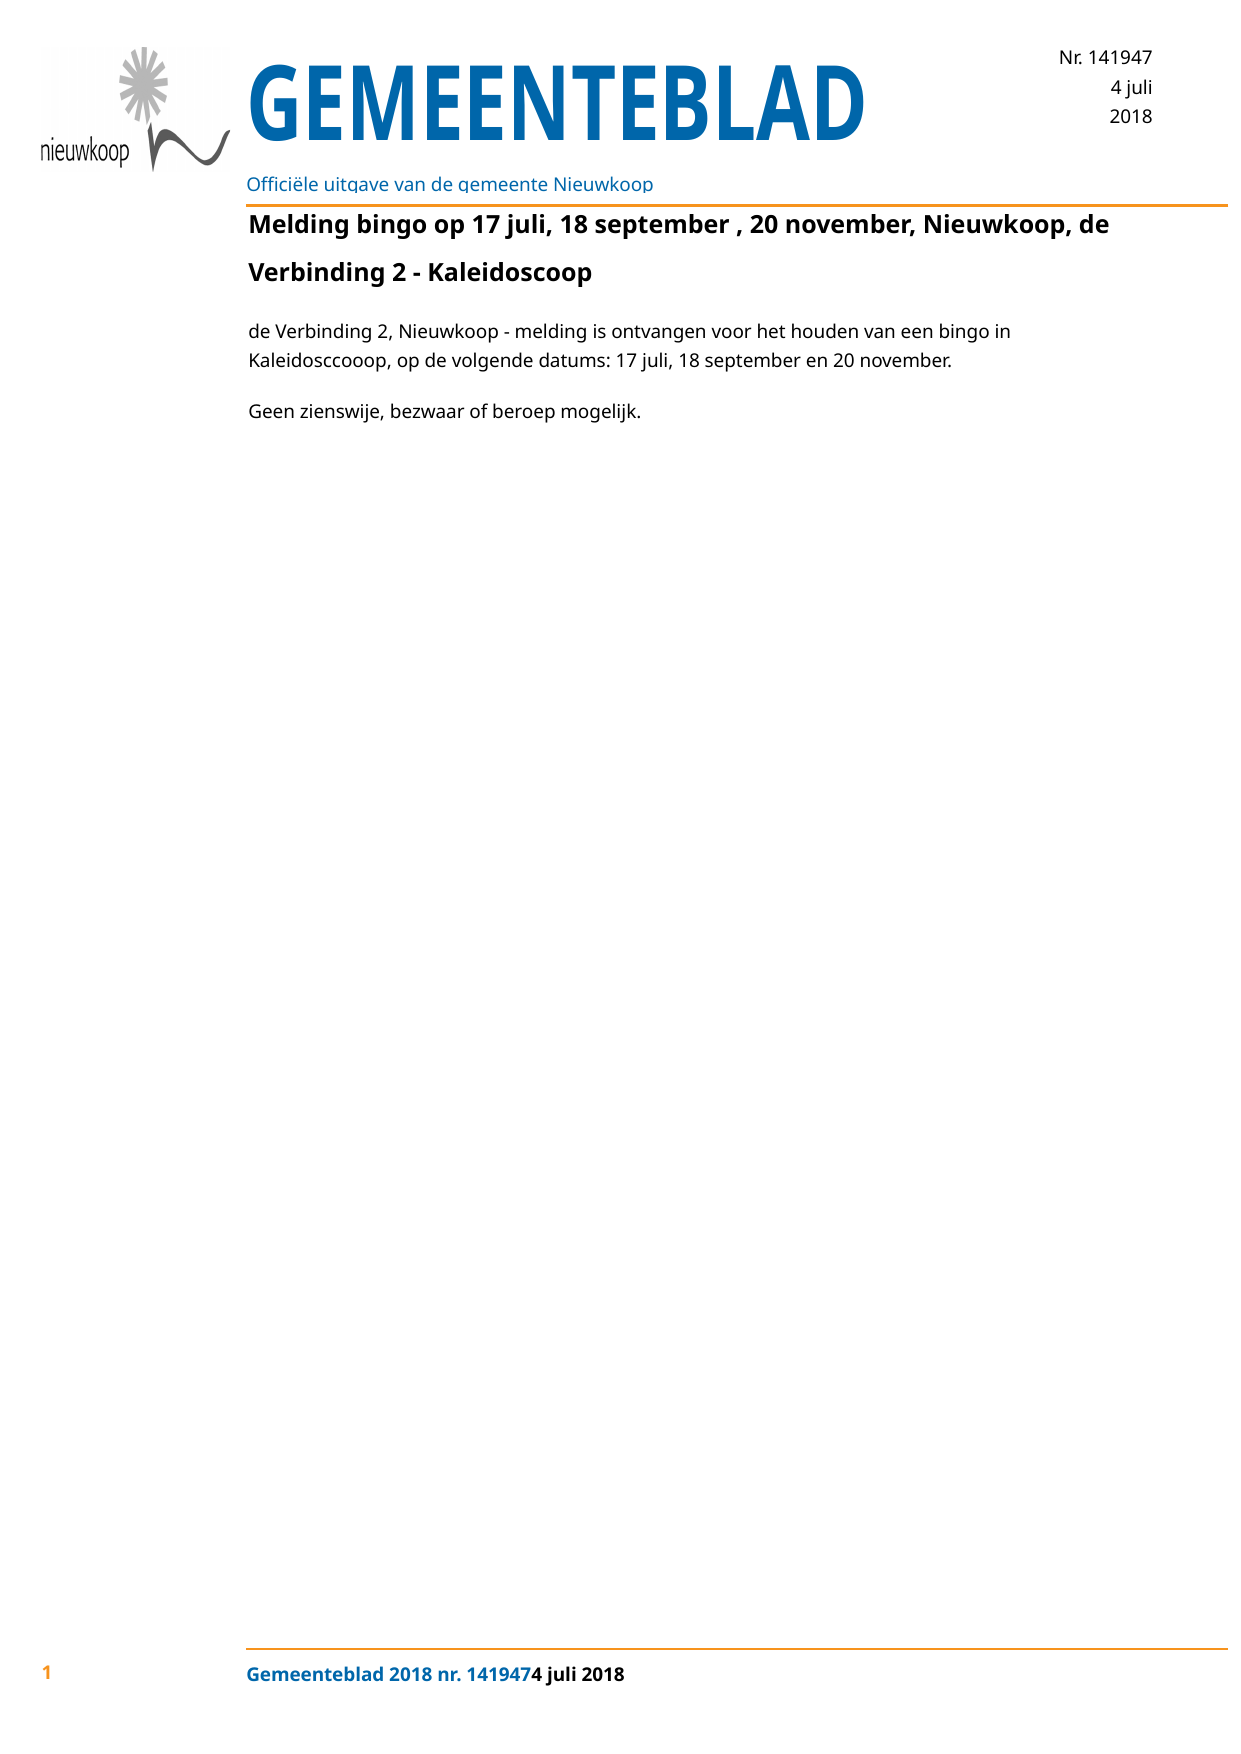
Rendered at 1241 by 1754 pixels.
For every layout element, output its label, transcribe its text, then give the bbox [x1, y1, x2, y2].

text Geen zienswije, bezwaar of beroep mogelijk. [248, 398, 1152, 424]
text de Verbinding 2, Nieuwkoop - melding is ontvangen voor het houden van een bingo in Kaleidosccooop, op de volgende datums: 17 juli, 18 september en 20 november. [248, 318, 1152, 373]
picture [41, 47, 231, 172]
text Melding bingo op 17 juli, 18 september , 20 november, Nieuwkoop, de Verbinding 2 - Kaleidoscoop [248, 207, 1152, 288]
